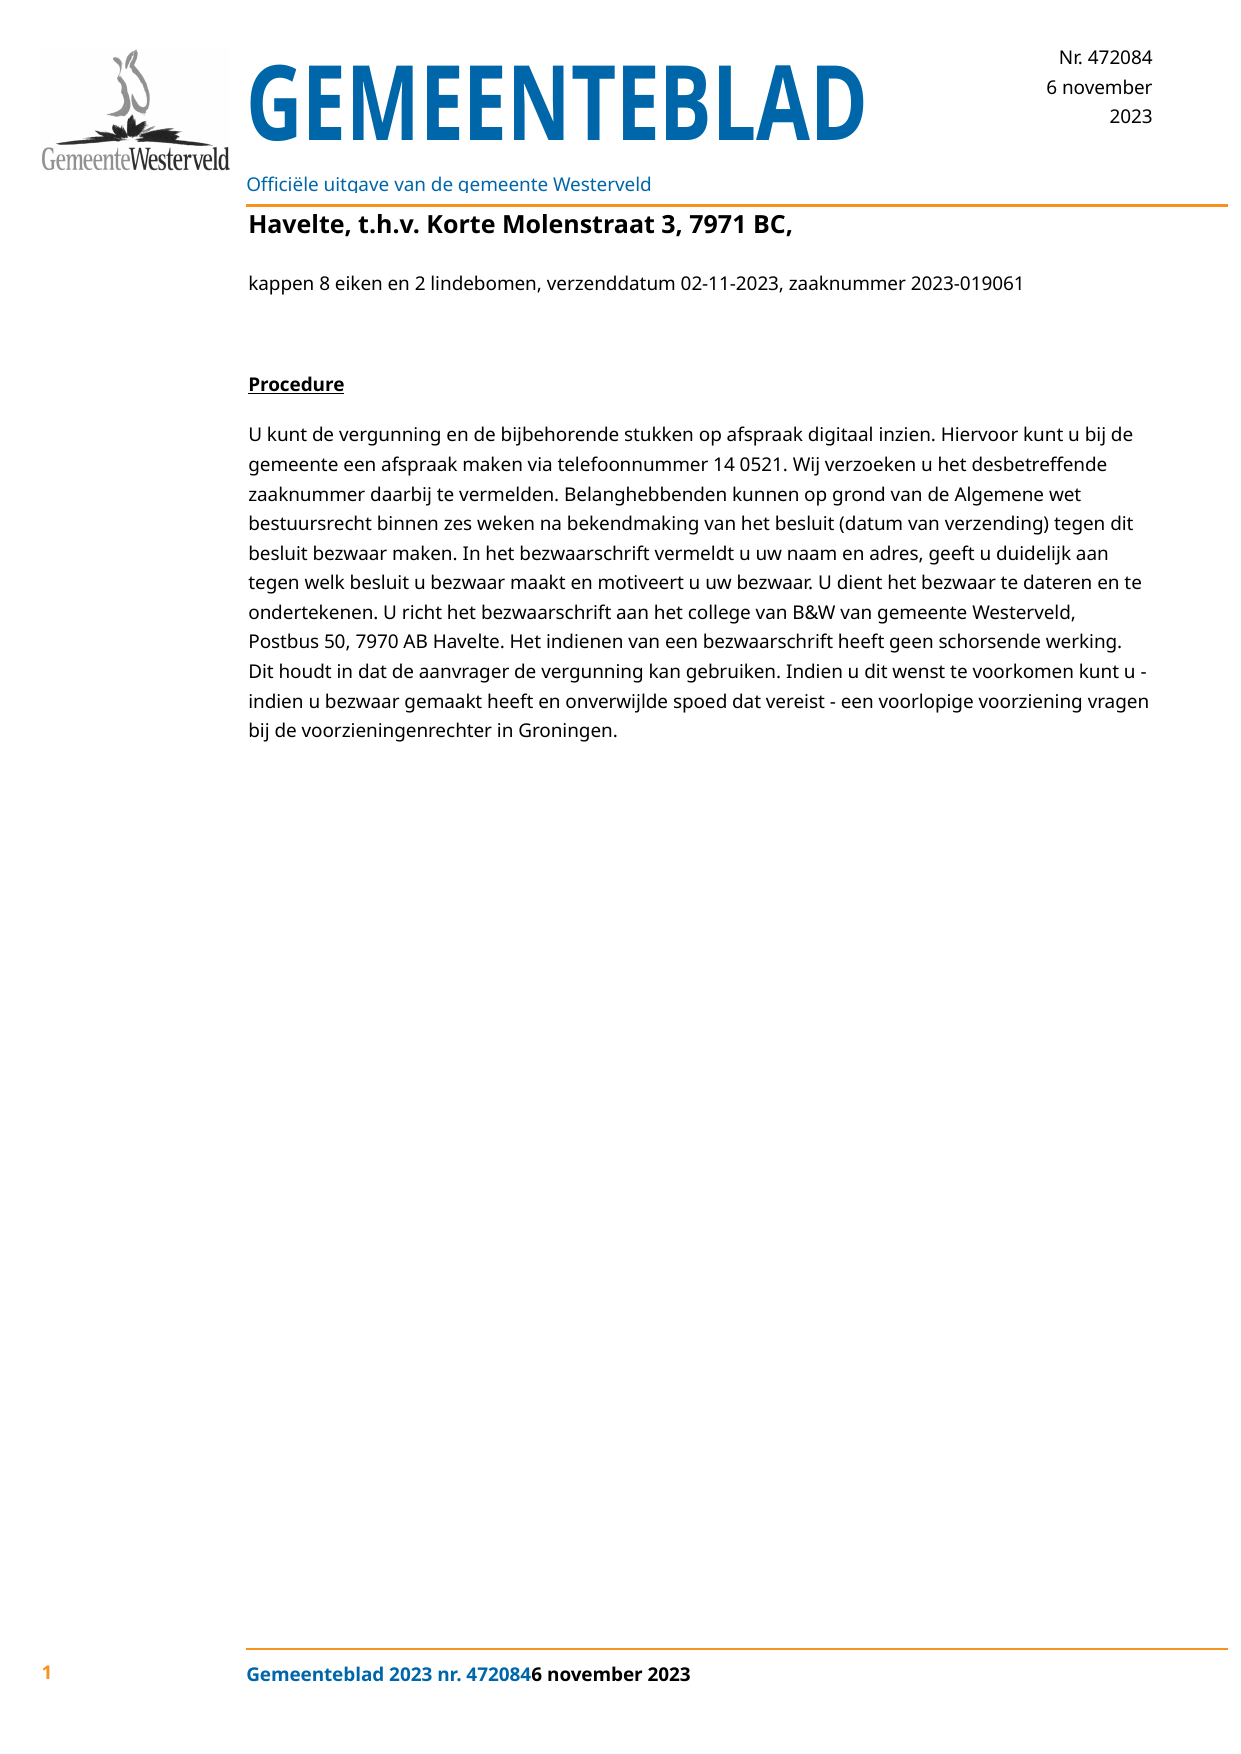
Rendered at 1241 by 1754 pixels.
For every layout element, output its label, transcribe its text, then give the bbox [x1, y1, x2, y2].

text kappen 8 eiken en 2 lindebomen, verzenddatum 02-11-2023, zaaknummer 2023-019061 [248, 270, 1152, 296]
text Havelte, t.h.v. Korte Molenstraat 3, 7971 BC, [248, 207, 1152, 241]
text Procedure [248, 371, 1152, 397]
picture [41, 47, 231, 172]
text U kunt de vergunning en de bijbehorende stukken op afspraak digitaal inzien. Hiervoor kunt u bij de gemeente een afspraak maken via telefoonnummer 14 0521. Wij verzoeken u het desbetreffende zaaknummer daarbij te vermelden. Belanghebbenden kunnen op grond van de Algemene wet bestuursrecht binnen zes weken na bekendmaking van het besluit (datum van verzending) tegen dit besluit bezwaar maken. In het bezwaarschrift vermeldt u uw naam en adres, geeft u duidelijk aan tegen welk besluit u bezwaar maakt en motiveert u uw bezwaar. U dient het bezwaar te dateren en te ondertekenen. U richt het bezwaarschrift aan het college van B&W van gemeente Westerveld, Postbus 50, 7970 AB Havelte. Het indienen van een bezwaarschrift heeft geen schorsende werking. Dit houdt in dat de aanvrager de vergunning kan gebruiken. Indien u dit wenst te voorkomen kunt u - indien u bezwaar gemaakt heeft en onverwijlde spoed dat vereist - een voorlopige voorziening vragen bij de voorzieningenrechter in Groningen. [248, 422, 1152, 743]
